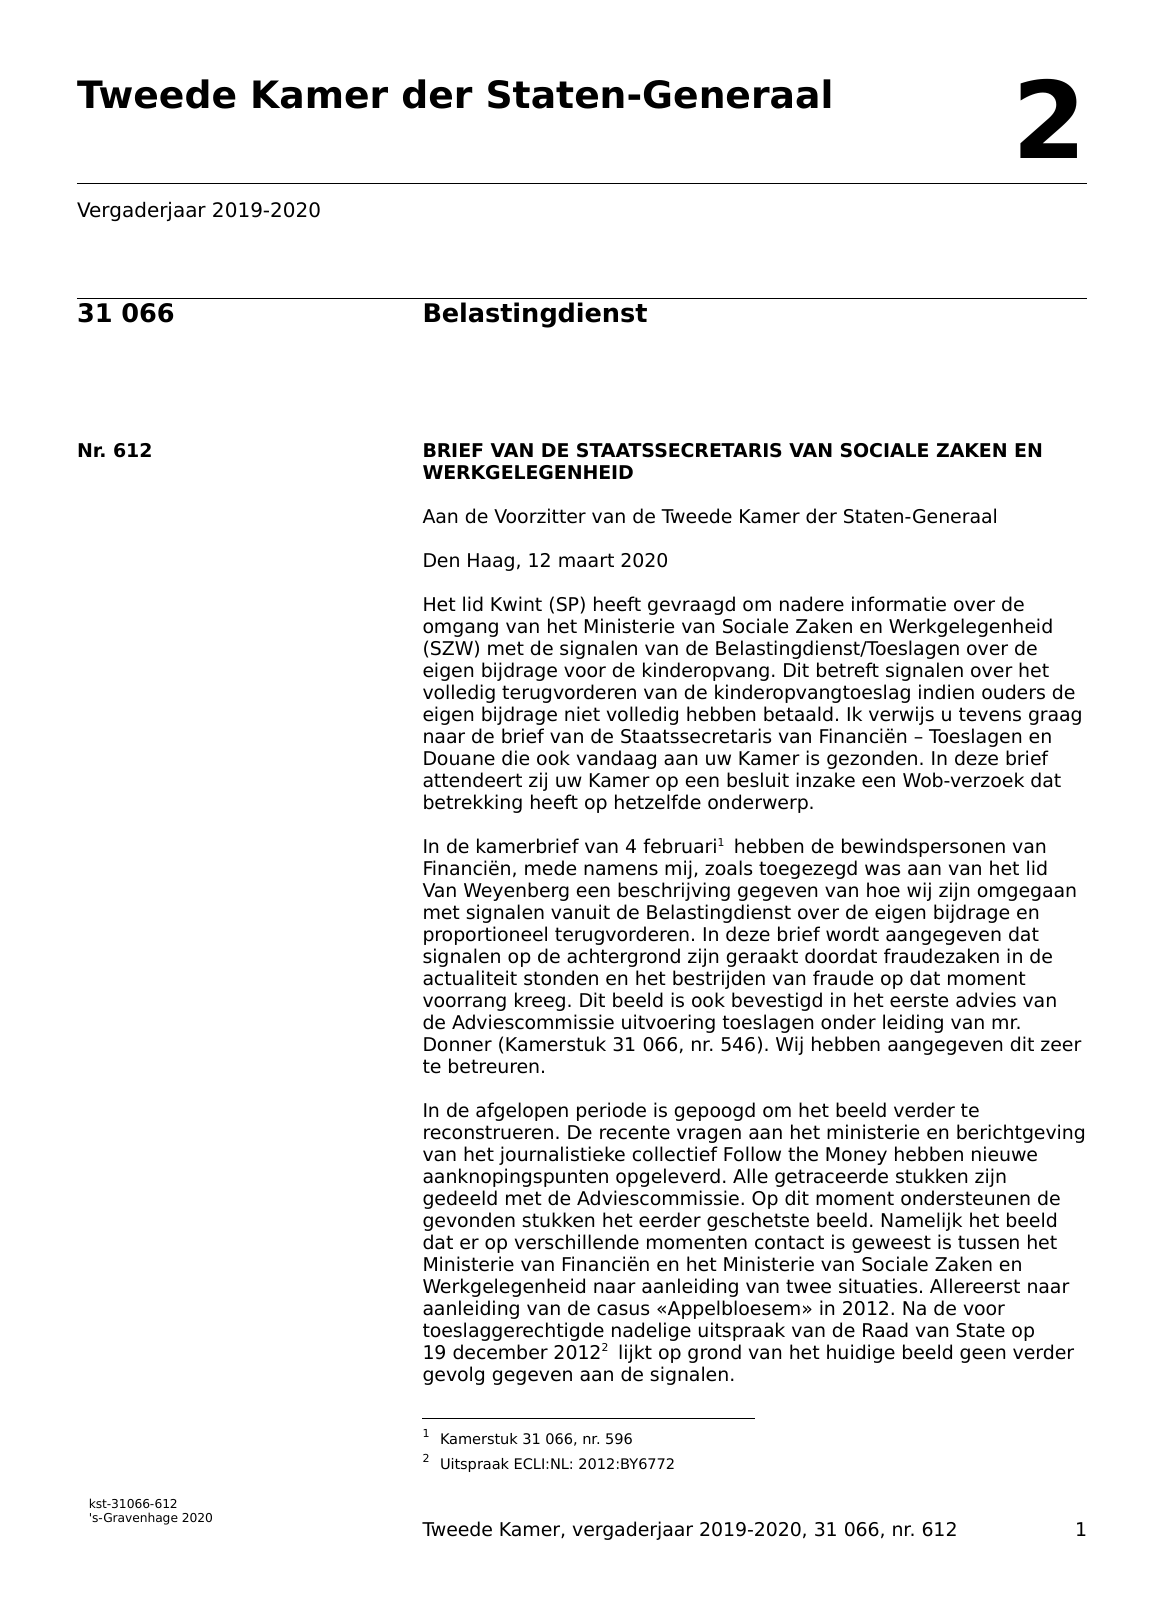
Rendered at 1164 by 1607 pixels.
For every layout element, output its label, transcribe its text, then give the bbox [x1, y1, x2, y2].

text Uitspraak ECLI:NL: 2012:BY6772 [422, 1452, 1087, 1474]
subtitle 31 066 Belastingdienst [77, 299, 1087, 329]
subtitle Nr. 612 BRIEF VAN DE STAATSSECRETARIS VAN SOCIALE ZAKEN EN WERKGELEGENHEID [77, 440, 1087, 484]
table_cell Vergaderjaar 2019-2020 [77, 184, 1087, 298]
text 's-Gravenhage 2020 [88, 1511, 323, 1525]
text Het lid Kwint (SP) heeft gevraagd om nadere informatie over de omgang van het Ministerie van Sociale Zaken en Werkgelegenheid (SZW) met de signalen van de Belastingdienst/Toeslagen over de eigen bijdrage voor de kinderopvang. Dit betreft signalen over het volledig terugvorderen van de kinderopvangtoeslag indien ouders de eigen bijdrage niet volledig hebben betaald. Ik verwijs u tevens graag naar de brief van de Staatssecretaris van Financiën – Toeslagen en Douane die ook vandaag aan uw Kamer is gezonden. In deze brief attendeert zij uw Kamer op een besluit inzake een Wob-verzoek dat betrekking heeft op hetzelfde onderwerp. [422, 594, 1087, 814]
text kst-31066-612 [88, 1497, 323, 1511]
text In de afgelopen periode is gepoogd om het beeld verder te reconstrueren. De recente vragen aan het ministerie en berichtgeving van het journalistieke collectief Follow the Money hebben nieuwe aanknopingspunten opgeleverd. Alle getraceerde stukken zijn gedeeld met de Adviescommissie. Op dit moment ondersteunen de gevonden stukken het eerder geschetste beeld. Namelijk het beeld dat er op verschillende momenten contact is geweest is tussen het Ministerie van Financiën en het Ministerie van Sociale Zaken en Werkgelegenheid naar aanleiding van twee situaties. Allereerst naar aanleiding van de casus «Appelbloesem» in 2012. Na de voor toeslaggerechtigde nadelige uitspraak van de Raad van State op 19 december 2012 lijkt op grond van het huidige beeld geen verder gevolg gegeven aan de signalen. [422, 1100, 1087, 1386]
text In de kamerbrief van 4 februari hebben de bewindspersonen van Financiën, mede namens mij, zoals toegezegd was aan van het lid Van Weyenberg een beschrijving gegeven van hoe wij zijn omgegaan met signalen vanuit de Belastingdienst over de eigen bijdrage en proportioneel terugvorderen. In deze brief wordt aangegeven dat signalen op de achtergrond zijn geraakt doordat fraudezaken in de actualiteit stonden en het bestrijden van fraude op dat moment voorrang kreeg. Dit beeld is ook bevestigd in het eerste advies van de Adviescommissie uitvoering toeslagen onder leiding van mr. Donner (Kamerstuk 31 066, nr. 546). Wij hebben aangegeven dit zeer te betreuren. [422, 836, 1087, 1078]
table_header 2 [886, 59, 1087, 183]
text Kamerstuk 31 066, nr. 596 [422, 1427, 1087, 1449]
text Aan de Voorzitter van de Tweede Kamer der Staten-Generaal [422, 506, 1087, 528]
table_header Tweede Kamer der Staten-Generaal [77, 59, 886, 183]
text Den Haag, 12 maart 2020 [422, 550, 1087, 572]
